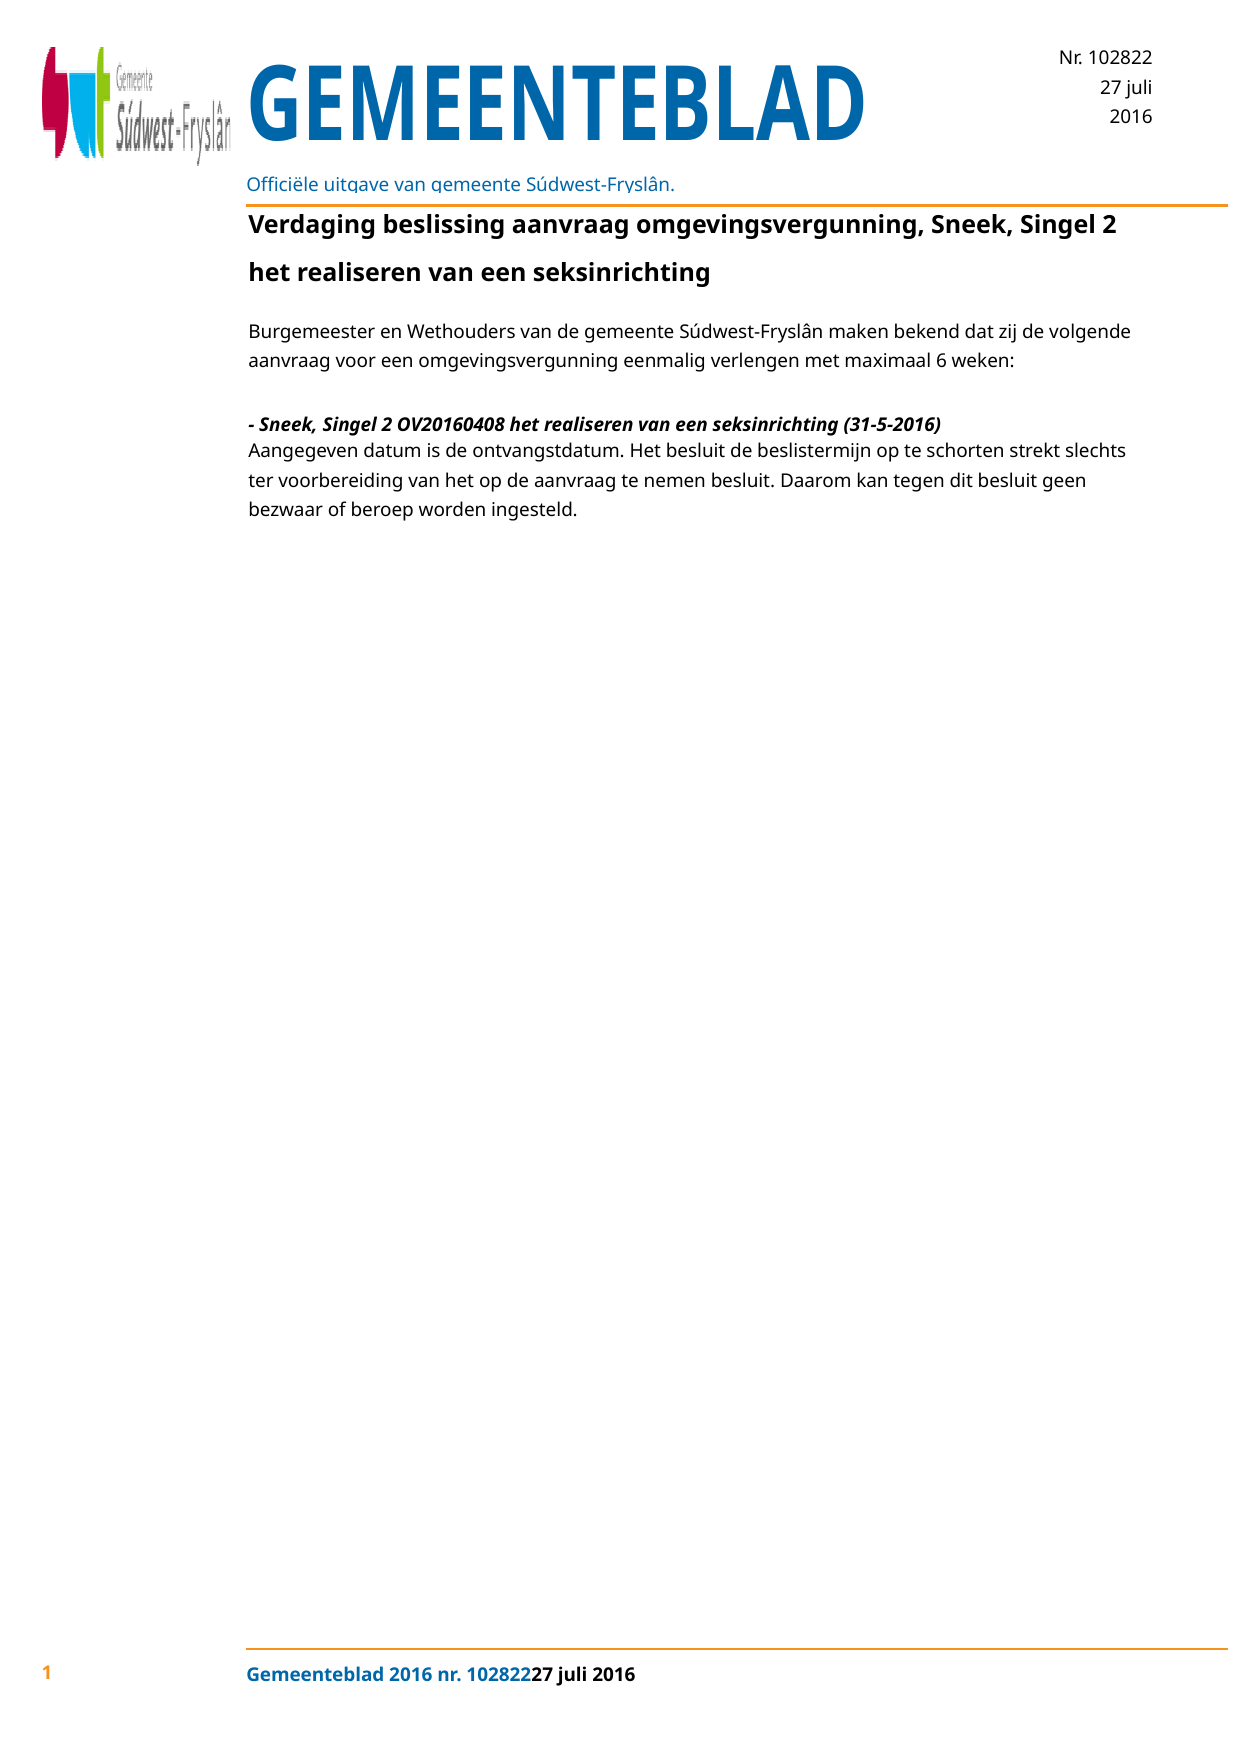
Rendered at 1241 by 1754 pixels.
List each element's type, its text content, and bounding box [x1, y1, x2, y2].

text Verdaging beslissing aanvraag omgevingsvergunning, Sneek, Singel 2 het realiseren van een seksinrichting [248, 207, 1152, 288]
text Burgemeester en Wethouders van de gemeente Súdwest-Fryslân maken bekend dat zij de volgende aanvraag voor een omgevingsvergunning eenmalig verlengen met maximaal 6 weken: [248, 318, 1152, 373]
text - Sneek, Singel 2 OV20160408 het realiseren van een seksinrichting (31-5-2016) [248, 411, 1152, 437]
picture [41, 47, 231, 172]
text Aangegeven datum is de ontvangstdatum. Het besluit de beslistermijn op te schorten strekt slechts ter voorbereiding van het op de aanvraag te nemen besluit. Daarom kan tegen dit besluit geen bezwaar of beroep worden ingesteld. [248, 437, 1152, 522]
